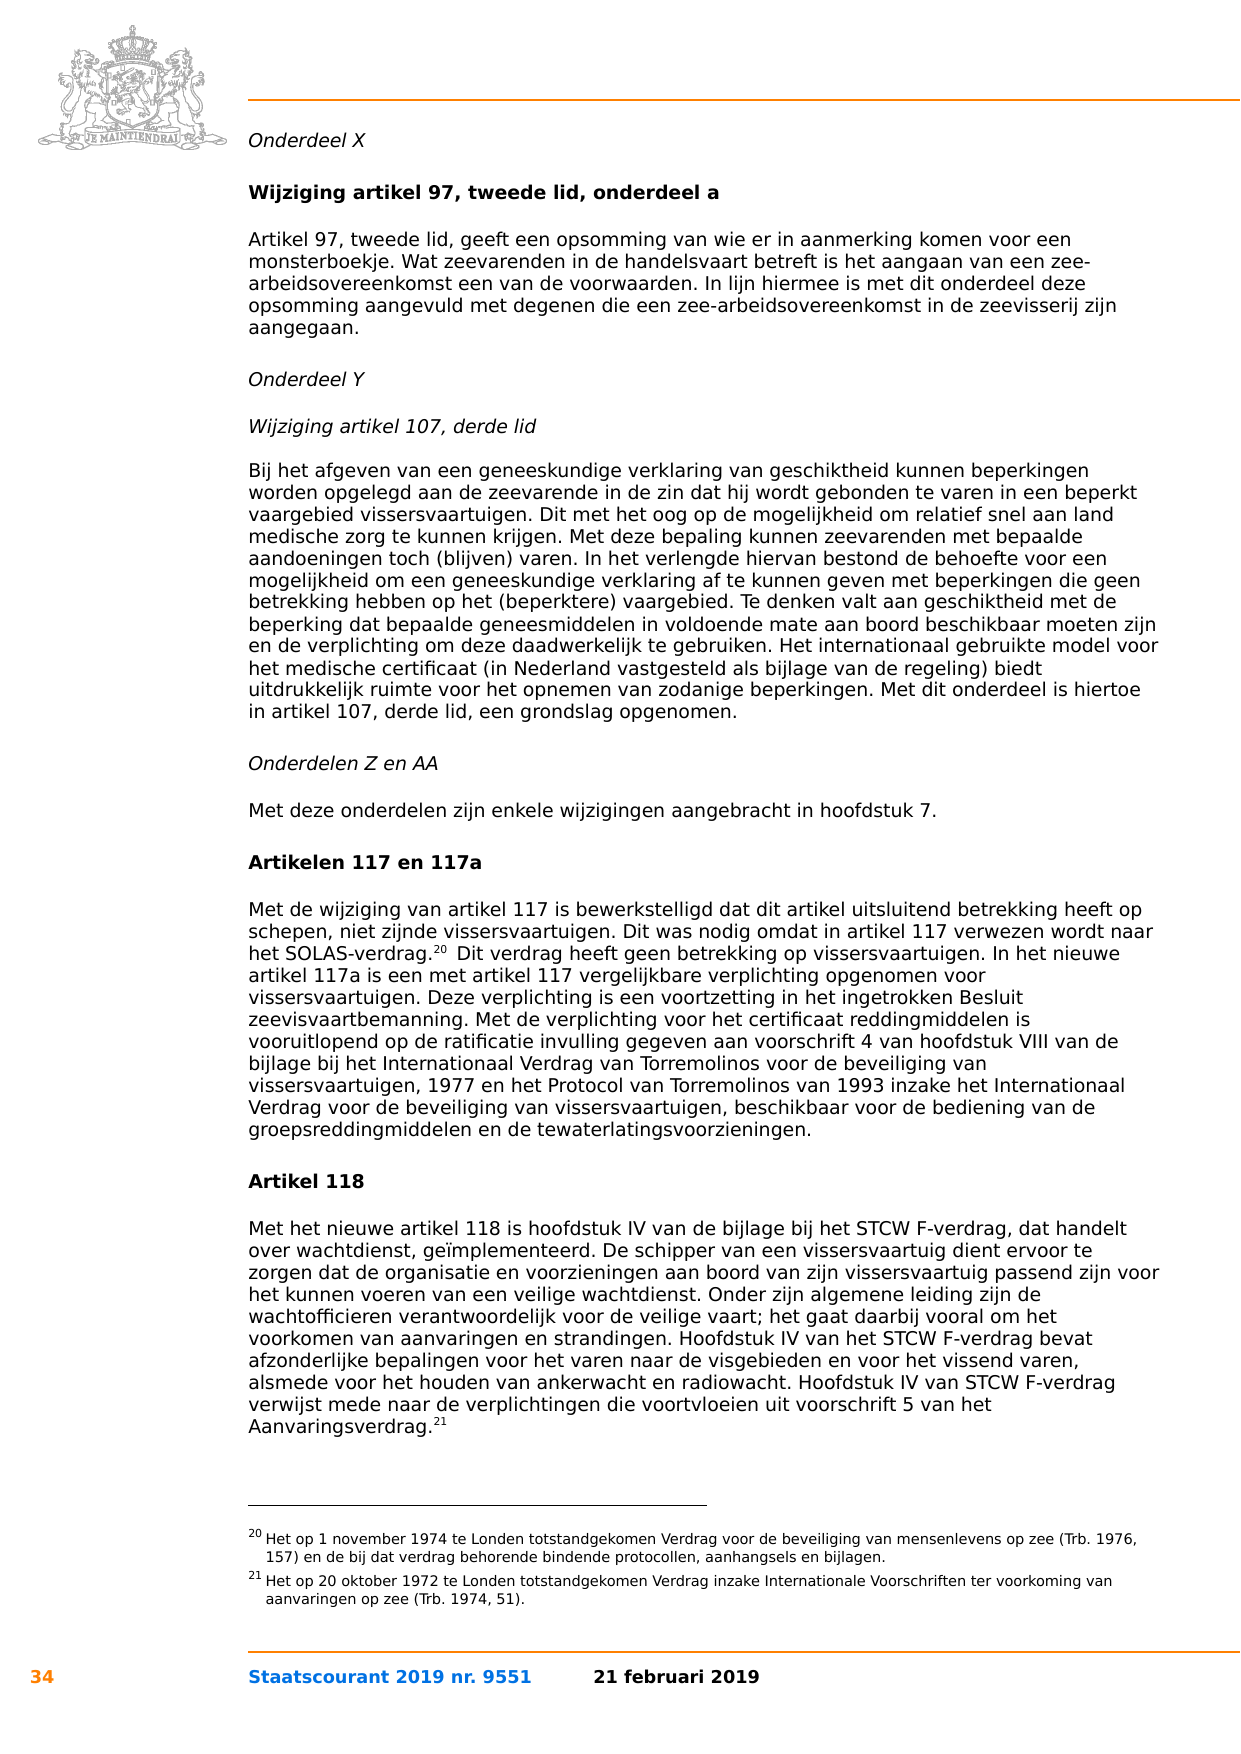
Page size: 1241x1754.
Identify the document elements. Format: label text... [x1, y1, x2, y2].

text Wijziging artikel 107, derde lid [248, 416, 1163, 438]
text Bij het afgeven van een geneeskundige verklaring van geschiktheid kunnen beperkingen worden opgelegd aan de zeevarende in de zin dat hij wordt gebonden te varen in een beperkt vaargebied vissersvaartuigen. Dit met het oog op de mogelijkheid om relatief snel aan land medische zorg te kunnen krijgen. Met deze bepaling kunnen zeevarenden met bepaalde aandoeningen toch (blijven) varen. In het verlengde hiervan bestond de behoefte voor een mogelijkheid om een geneeskundige verklaring af te kunnen geven met beperkingen die geen betrekking hebben op het (beperktere) vaargebied. Te denken valt aan geschiktheid met de beperking dat bepaalde geneesmiddelen in voldoende mate aan boord beschikbaar moeten zijn en de verplichting om deze daadwerkelijk te gebruiken. Het internationaal gebruikte model voor het medische certificaat (in Nederland vastgesteld als bijlage van de regeling) biedt uitdrukkelijk ruimte voor het opnemen van zodanige beperkingen. Met dit onderdeel is hiertoe in artikel 107, derde lid, een grondslag opgenomen. [248, 459, 1163, 723]
subtitle Artikel 118 [248, 1171, 1163, 1193]
subtitle Onderdeel Y [248, 369, 1163, 391]
subtitle Onderdelen Z en AA [248, 753, 1163, 775]
subtitle Artikelen 117 en 117a [248, 852, 1163, 874]
text Met de wijziging van artikel 117 is bewerkstelligd dat dit artikel uitsluitend betrekking heeft op schepen, niet zijnde vissersvaartuigen. Dit was nodig omdat in artikel 117 verwezen wordt naar het SOLAS-verdrag. Dit verdrag heeft geen betrekking op vissersvaartuigen. In het nieuwe artikel 117a is een met artikel 117 vergelijkbare verplichting opgenomen voor vissersvaartuigen. Deze verplichting is een voortzetting in het ingetrokken Besluit zeevisvaartbemanning. Met de verplichting voor het certificaat reddingmiddelen is vooruitlopend op de ratificatie invulling gegeven aan voorschrift 4 van hoofdstuk VIII van de bijlage bij het Internationaal Verdrag van Torremolinos voor de beveiliging van vissersvaartuigen, 1977 en het Protocol van Torremolinos van 1993 inzake het Internationaal Verdrag voor de beveiliging van vissersvaartuigen, beschikbaar voor de bediening van de groepsreddingmiddelen en de tewaterlatingsvoorzieningen. [248, 899, 1163, 1141]
text Met deze onderdelen zijn enkele wijzigingen aangebracht in hoofdstuk 7. [248, 800, 1163, 822]
subtitle Onderdeel X [248, 130, 1163, 152]
text Het op 20 oktober 1972 te Londen totstandgekomen Verdrag inzake Internationale Voorschriften ter voorkoming van aanvaringen op zee (Trb. 1974, 51). [248, 1569, 1163, 1608]
subtitle Wijziging artikel 97, tweede lid, onderdeel a [248, 182, 1163, 204]
text Met het nieuwe artikel 118 is hoofdstuk IV van de bijlage bij het STCW F-verdrag, dat handelt over wachtdienst, geïmplementeerd. De schipper van een vissersvaartuig dient ervoor te zorgen dat de organisatie en voorzieningen aan boord van zijn vissersvaartuig passend zijn voor het kunnen voeren van een veilige wachtdienst. Onder zijn algemene leiding zijn de wachtofficieren verantwoordelijk voor de veilige vaart; het gaat daarbij vooral om het voorkomen van aanvaringen en strandingen. Hoofdstuk IV van het STCW F-verdrag bevat afzonderlijke bepalingen voor het varen naar de visgebieden en voor het vissend varen, alsmede voor het houden van ankerwacht en radiowacht. Hoofdstuk IV van STCW F-verdrag verwijst mede naar de verplichtingen die voortvloeien uit voorschrift 5 van het Aanvaringsverdrag. [248, 1218, 1163, 1438]
text Het op 1 november 1974 te Londen totstandgekomen Verdrag voor de beveiliging van mensenlevens op zee (Trb. 1976, 157) en de bij dat verdrag behorende bindende protocollen, aanhangsels en bijlagen. [248, 1527, 1163, 1566]
text Artikel 97, tweede lid, geeft een opsomming van wie er in aanmerking komen voor een monsterboekje. Wat zeevarenden in de handelsvaart betreft is het aangaan van een zee-arbeidsovereenkomst een van de voorwaarden. In lijn hiermee is met dit onderdeel deze opsomming aangevuld met degenen die een zee-arbeidsovereenkomst in de zeevisserij zijn aangegaan. [248, 229, 1163, 339]
picture [38, 25, 227, 150]
